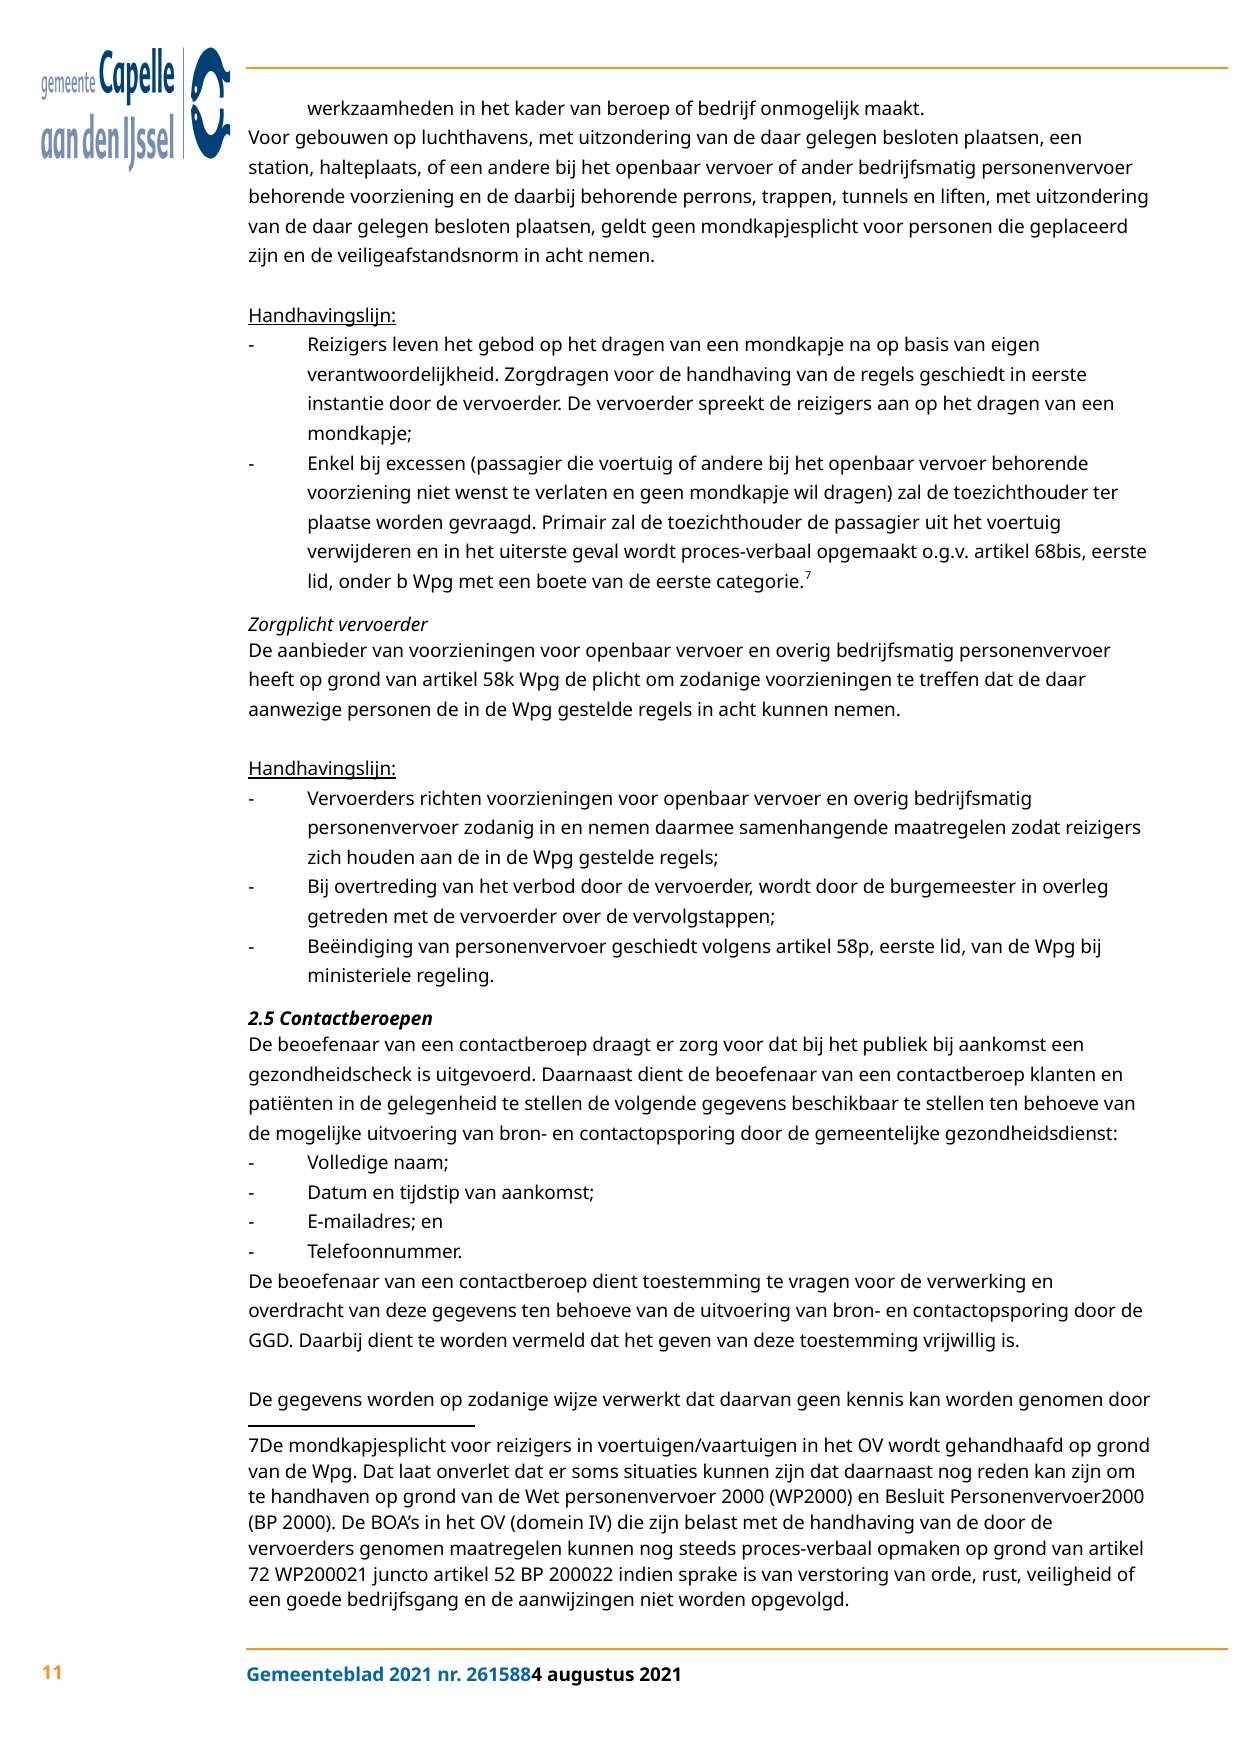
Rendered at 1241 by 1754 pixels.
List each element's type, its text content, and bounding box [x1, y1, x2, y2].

list Telefoonnummer. [248, 1238, 1152, 1264]
text Handhavingslijn: [248, 302, 1152, 328]
text Handhavingslijn: [248, 755, 1152, 781]
picture [41, 47, 231, 172]
list Volledige naam; [248, 1149, 1152, 1175]
list De mondkapjesplicht voor reizigers in voertuigen/vaartuigen in het OV wordt gehandhaafd op grond van de Wpg. Dat laat onverlet dat er soms situaties kunnen zijn dat daarnaast nog reden kan zijn om te handhaven op grond van de Wet personenvervoer 2000 (WP2000) en Besluit Personenvervoer2000 (BP 2000). De BOA’s in het OV (domein IV) die zijn belast met de handhaving van de door de vervoerders genomen maatregelen kunnen nog steeds proces-verbaal opmaken op grond van artikel 72 WP200021 juncto artikel 52 BP 200022 indien sprake is van verstoring van orde, rust, veiligheid of een goede bedrijfsgang en de aanwijzingen niet worden opgevolgd. [248, 1432, 1152, 1612]
text 2.5 Contactberoepen [248, 1006, 1152, 1031]
text De beoefenaar van een contactberoep draagt er zorg voor dat bij het publiek bij aankomst een gezondheidscheck is uitgevoerd. Daarnaast dient de beoefenaar van een contactberoep klanten en patiënten in de gelegenheid te stellen de volgende gegevens beschikbaar te stellen ten behoeve van de mogelijke uitvoering van bron- en contactopsporing door de gemeentelijke gezondheidsdienst: [248, 1031, 1152, 1146]
text De gegevens worden op zodanige wijze verwerkt dat daarvan geen kennis kan worden genomen door [248, 1386, 1152, 1412]
list Vervoerders richten voorzieningen voor openbaar vervoer en overig bedrijfsmatig personenvervoer zodanig in en nemen daarmee samenhangende maatregelen zodat reizigers zich houden aan de in de Wpg gestelde regels; [248, 785, 1152, 870]
list Beëindiging van personenvervoer geschiedt volgens artikel 58p, eerste lid, van de Wpg bij ministeriele regeling. [248, 933, 1152, 988]
list werkzaamheden in het kader van beroep of bedrijf onmogelijk maakt. [248, 95, 1152, 121]
list E-mailadres; en [248, 1209, 1152, 1234]
text De beoefenaar van een contactberoep dient toestemming te vragen voor de verwerking en overdracht van deze gegevens ten behoeve van de uitvoering van bron- en contactopsporing door de GGD. Daarbij dient te worden vermeld dat het geven van deze toestemming vrijwillig is. [248, 1268, 1152, 1353]
text Voor gebouwen op luchthavens, met uitzondering van de daar gelegen besloten plaatsen, een station, halteplaats, of een andere bij het openbaar vervoer of ander bedrijfsmatig personenvervoer behorende voorziening en de daarbij behorende perrons, trappen, tunnels en liften, met uitzondering van de daar gelegen besloten plaatsen, geldt geen mondkapjesplicht voor personen die geplaceerd zijn en de veiligeafstandsnorm in acht nemen. [248, 124, 1152, 268]
text Zorgplicht vervoerder [248, 611, 1152, 637]
list Reizigers leven het gebod op het dragen van een mondkapje na op basis van eigen verantwoordelijkheid. Zorgdragen voor de handhaving van de regels geschiedt in eerste instantie door de vervoerder. De vervoerder spreekt de reizigers aan op het dragen van een mondkapje; [248, 331, 1152, 446]
list Bij overtreding van het verbod door de vervoerder, wordt door de burgemeester in overleg getreden met de vervoerder over de vervolgstappen; [248, 874, 1152, 929]
list Enkel bij excessen (passagier die voertuig of andere bij het openbaar vervoer behorende voorziening niet wenst te verlaten en geen mondkapje wil dragen) zal de toezichthouder ter plaatse worden gevraagd. Primair zal de toezichthouder de passagier uit het voertuig verwijderen en in het uiterste geval wordt proces-verbaal opgemaakt o.g.v. artikel 68bis, eerste lid, onder b Wpg met een boete van de eerste categorie. [248, 450, 1152, 594]
list Datum en tijdstip van aankomst; [248, 1179, 1152, 1205]
text De aanbieder van voorzieningen voor openbaar vervoer en overig bedrijfsmatig personenvervoer heeft op grond van artikel 58k Wpg de plicht om zodanige voorzieningen te treffen dat de daar aanwezige personen de in de Wpg gestelde regels in acht kunnen nemen. [248, 637, 1152, 722]
